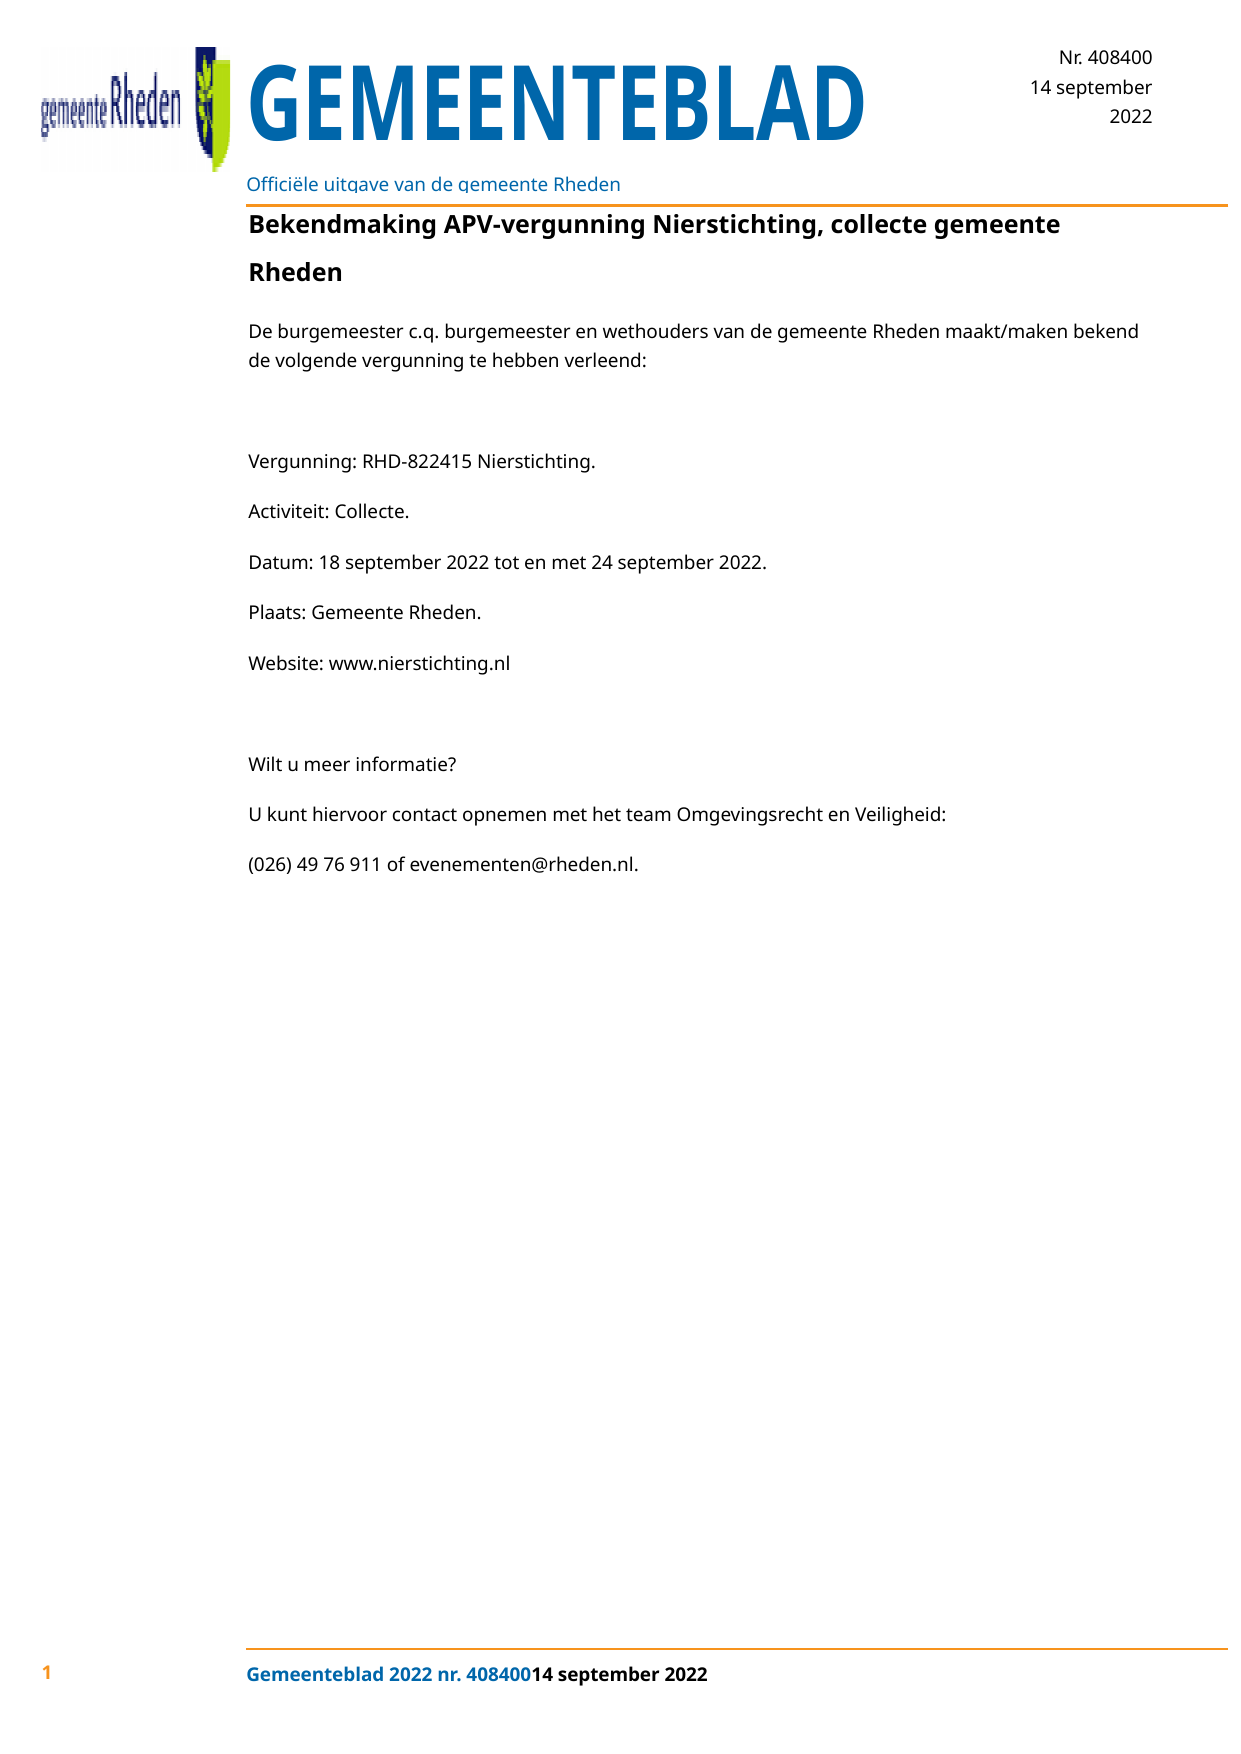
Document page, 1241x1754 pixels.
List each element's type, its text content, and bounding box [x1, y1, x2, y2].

text Website: www.nierstichting.nl [248, 650, 1152, 676]
picture [41, 47, 231, 172]
text Activiteit: Collecte. [248, 499, 1152, 524]
text Bekendmaking APV-vergunning Nierstichting, collecte gemeente Rheden [248, 207, 1152, 288]
text U kunt hiervoor contact opnemen met het team Omgevingsrecht en Veiligheid: [248, 801, 1152, 827]
text Datum: 18 september 2022 tot en met 24 september 2022. [248, 549, 1152, 575]
text De burgemeester c.q. burgemeester en wethouders van de gemeente Rheden maakt/maken bekend de volgende vergunning te hebben verleend: [248, 318, 1152, 373]
text Vergunning: RHD-822415 Nierstichting. [248, 448, 1152, 474]
text (026) 49 76 911 of evenementen@rheden.nl. [248, 852, 1152, 877]
text Wilt u meer informatie? [248, 751, 1152, 777]
text Plaats: Gemeente Rheden. [248, 599, 1152, 625]
